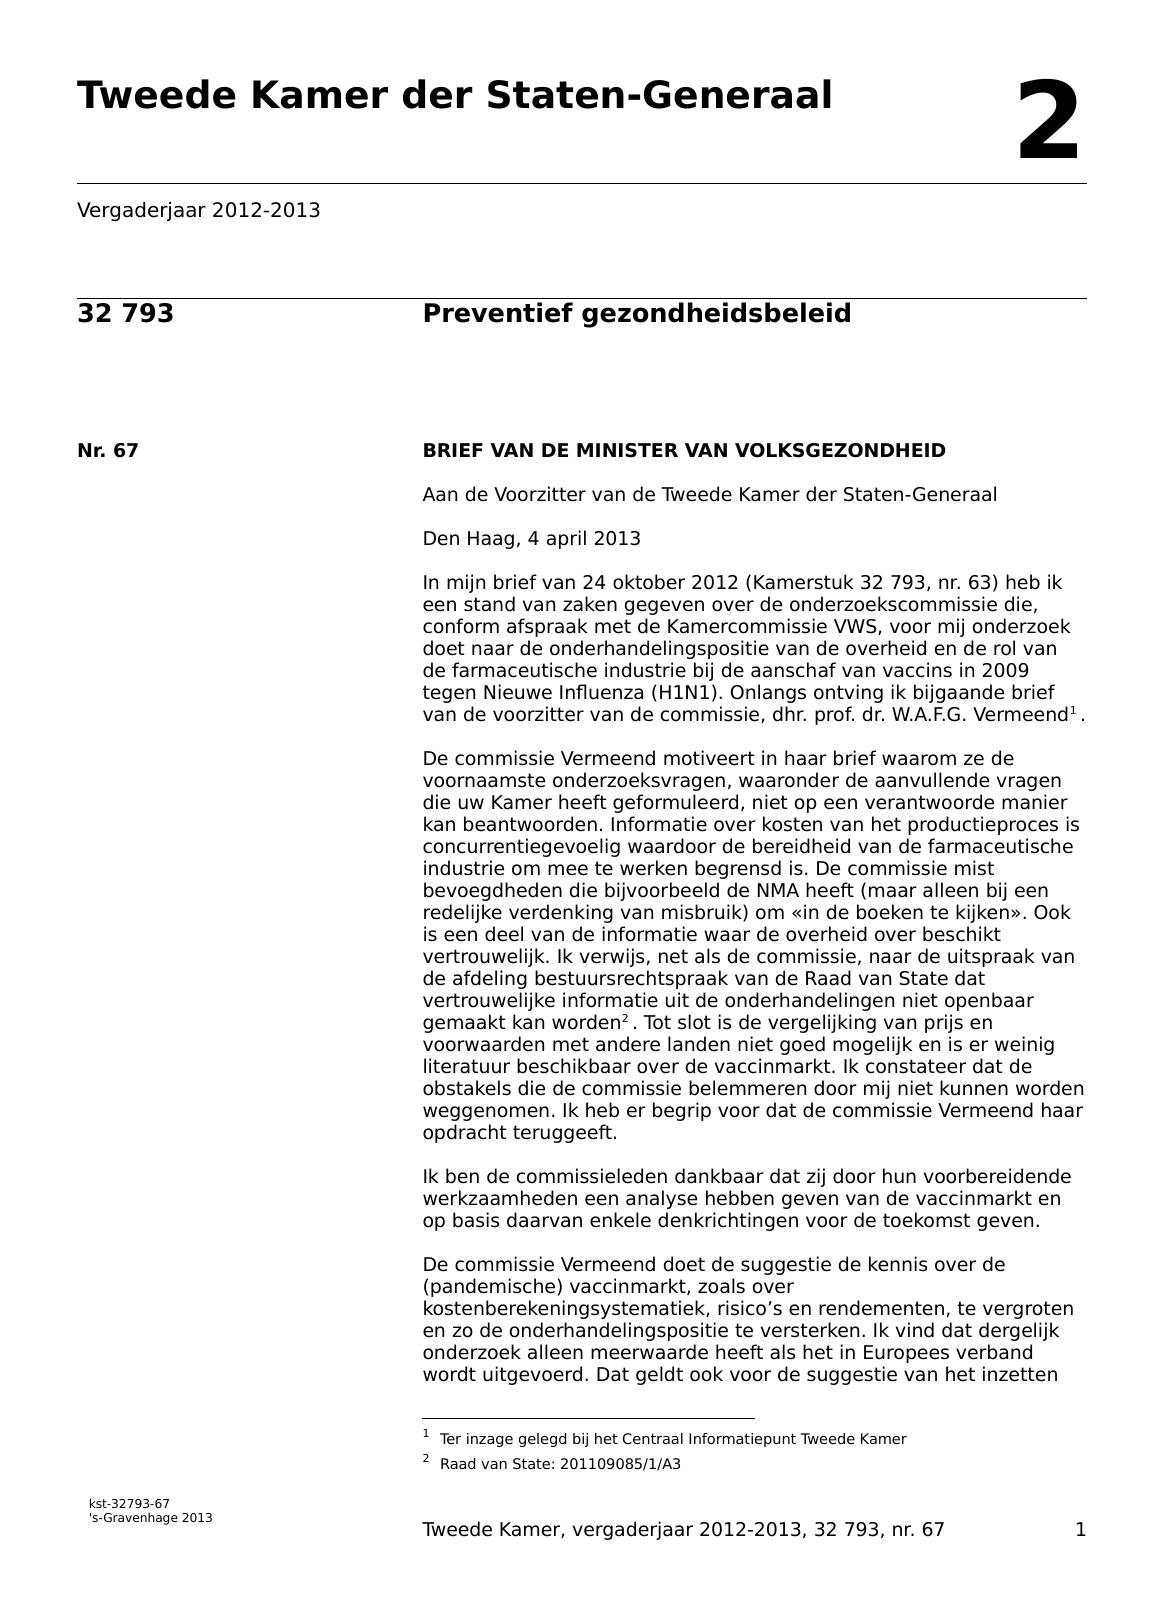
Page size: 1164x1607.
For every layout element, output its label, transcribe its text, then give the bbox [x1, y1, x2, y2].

table_cell Vergaderjaar 2012-2013 [77, 184, 1087, 298]
text 's-Gravenhage 2013 [88, 1511, 323, 1525]
text De commissie Vermeend motiveert in haar brief waarom ze de voornaamste onderzoeksvragen, waaronder de aanvullende vragen die uw Kamer heeft geformuleerd, niet op een verantwoorde manier kan beantwoorden. Informatie over kosten van het productieproces is concurrentiegevoelig waardoor de bereidheid van de farmaceutische industrie om mee te werken begrensd is. De commissie mist bevoegdheden die bijvoorbeeld de NMA heeft (maar alleen bij een redelijke verdenking van misbruik) om «in de boeken te kijken». Ook is een deel van de informatie waar de overheid over beschikt vertrouwelijk. Ik verwijs, net als de commissie, naar de uitspraak van de afdeling bestuursrechtspraak van de Raad van State dat vertrouwelijke informatie uit de onderhandelingen niet openbaar gemaakt kan worden. Tot slot is de vergelijking van prijs en voorwaarden met andere landen niet goed mogelijk en is er weinig literatuur beschikbaar over de vaccinmarkt. Ik constateer dat de obstakels die de commissie belemmeren door mij niet kunnen worden weggenomen. Ik heb er begrip voor dat de commissie Vermeend haar opdracht teruggeeft. [422, 748, 1087, 1144]
text De commissie Vermeend doet de suggestie de kennis over de (pandemische) vaccinmarkt, zoals over kostenberekeningsystematiek, risico’s en rendementen, te vergroten en zo de onderhandelingspositie te versterken. Ik vind dat dergelijk onderzoek alleen meerwaarde heeft als het in Europees verband wordt uitgevoerd. Dat geldt ook voor de suggestie van het inzetten [422, 1254, 1087, 1386]
subtitle 32 793 Preventief gezondheidsbeleid [77, 299, 1087, 329]
text Raad van State: 201109085/1/A3 [422, 1452, 1087, 1474]
text Ter inzage gelegd bij het Centraal Informatiepunt Tweede Kamer [422, 1427, 1087, 1449]
text Ik ben de commissieleden dankbaar dat zij door hun voorbereidende werkzaamheden een analyse hebben geven van de vaccinmarkt en op basis daarvan enkele denkrichtingen voor de toekomst geven. [422, 1166, 1087, 1232]
text Den Haag, 4 april 2013 [422, 528, 1087, 550]
table_header Tweede Kamer der Staten-Generaal [77, 59, 886, 183]
text kst-32793-67 [88, 1497, 323, 1511]
text Aan de Voorzitter van de Tweede Kamer der Staten-Generaal [422, 484, 1087, 506]
text In mijn brief van 24 oktober 2012 (Kamerstuk 32 793, nr. 63) heb ik een stand van zaken gegeven over de onderzoekscommissie die, conform afspraak met de Kamercommissie VWS, voor mij onderzoek doet naar de onderhandelingspositie van de overheid en de rol van de farmaceutische industrie bij de aanschaf van vaccins in 2009 tegen Nieuwe Influenza (H1N1). Onlangs ontving ik bijgaande brief van de voorzitter van de commissie, dhr. prof. dr. W.A.F.G. Vermeend. [422, 572, 1087, 726]
subtitle Nr. 67 BRIEF VAN DE MINISTER VAN VOLKSGEZONDHEID [77, 440, 1087, 462]
table_header 2 [886, 59, 1087, 183]
